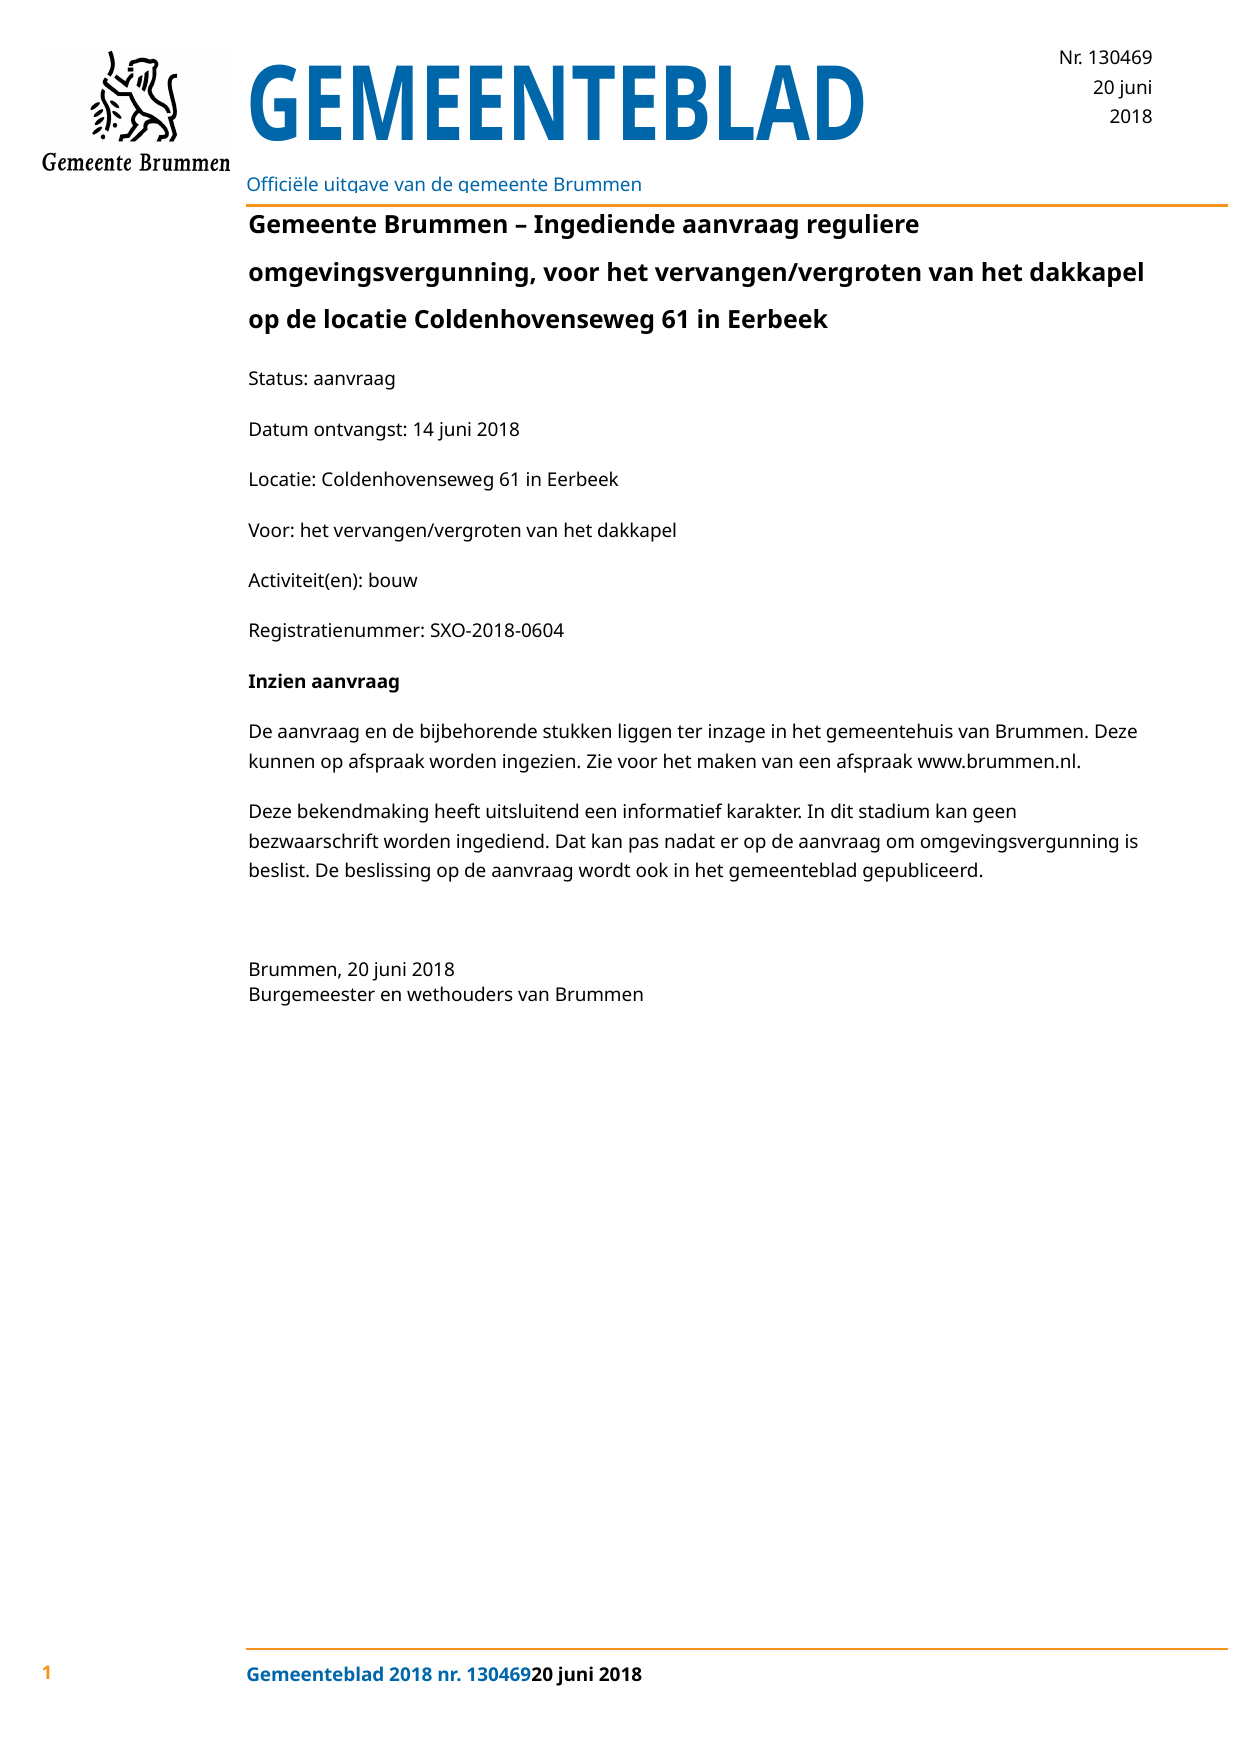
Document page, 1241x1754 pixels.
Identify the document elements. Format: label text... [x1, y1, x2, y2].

text Locatie: Coldenhovenseweg 61 in Eerbeek [248, 466, 1152, 492]
text Gemeente Brummen – Ingediende aanvraag reguliere omgevingsvergunning, voor het vervangen/vergroten van het dakkapel op de locatie Coldenhovenseweg 61 in Eerbeek [248, 207, 1152, 336]
text Status: aanvraag [248, 366, 1152, 391]
text Voor: het vervangen/vergroten van het dakkapel [248, 517, 1152, 542]
text Registratienummer: SXO-2018-0604 [248, 618, 1152, 643]
text De aanvraag en de bijbehorende stukken liggen ter inzage in het gemeentehuis van Brummen. Deze kunnen op afspraak worden ingezien. Zie voor het maken van een afspraak www.brummen.nl. [248, 718, 1152, 774]
text Brummen, 20 juni 2018 [248, 956, 1152, 982]
picture [41, 47, 231, 172]
text Inzien aanvraag [248, 668, 1152, 694]
text Activiteit(en): bouw [248, 567, 1152, 593]
text Burgemeester en wethouders van Brummen [248, 982, 1152, 1007]
text Deze bekendmaking heeft uitsluitend een informatief karakter. In dit stadium kan geen bezwaarschrift worden ingediend. Dat kan pas nadat er op de aanvraag om omgevingsvergunning is beslist. De beslissing op de aanvraag wordt ook in het gemeenteblad gepubliceerd. [248, 798, 1152, 883]
text Datum ontvangst: 14 juni 2018 [248, 416, 1152, 442]
